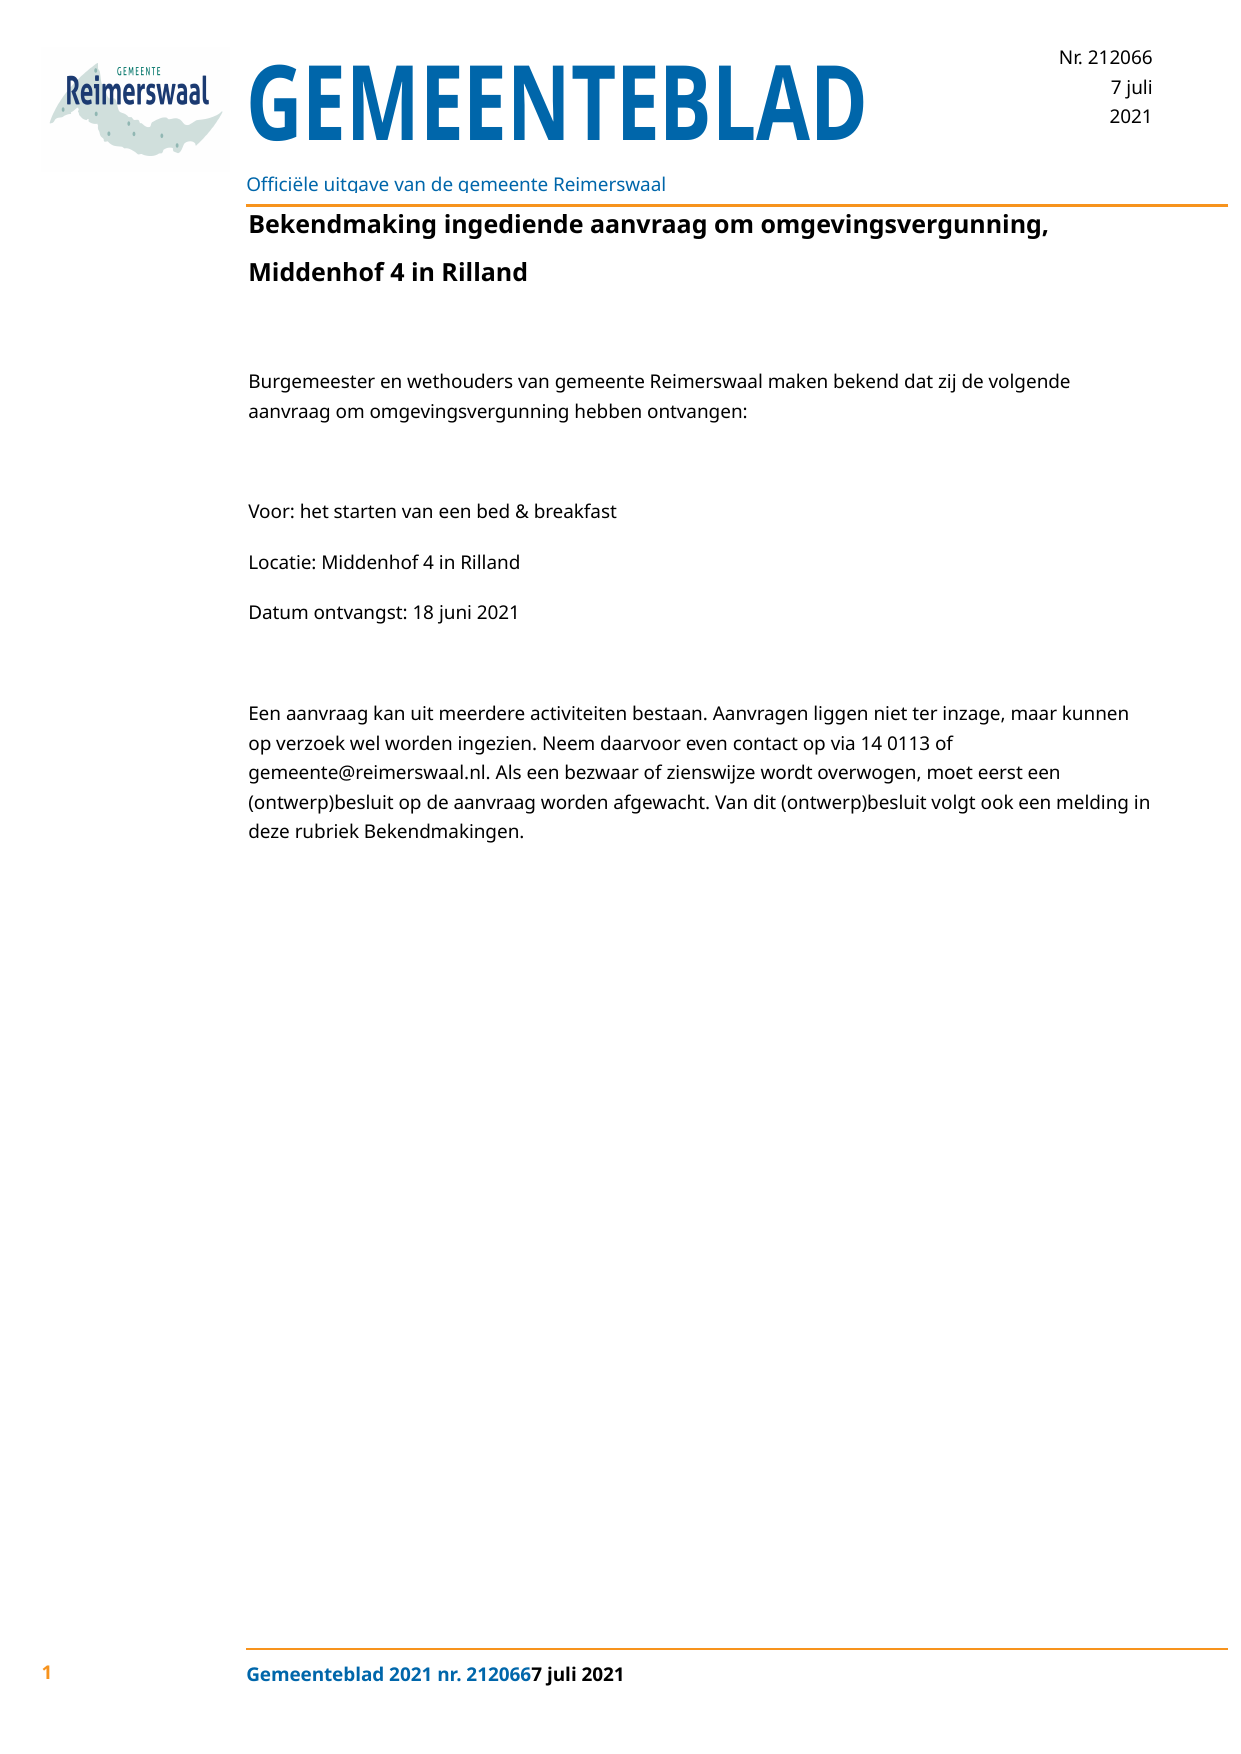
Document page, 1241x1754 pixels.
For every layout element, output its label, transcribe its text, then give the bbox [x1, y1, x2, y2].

text Voor: het starten van een bed & breakfast [248, 499, 1152, 524]
text Datum ontvangst: 18 juni 2021 [248, 599, 1152, 625]
text Locatie: Middenhof 4 in Rilland [248, 549, 1152, 575]
text Een aanvraag kan uit meerdere activiteiten bestaan. Aanvragen liggen niet ter inzage, maar kunnen op verzoek wel worden ingezien. Neem daarvoor even contact op via 14 0113 of gemeente@reimerswaal.nl. Als een bezwaar of zienswijze wordt overwogen, moet eerst een (ontwerp)besluit op de aanvraag worden afgewacht. Van dit (ontwerp)besluit volgt ook een melding in deze rubriek Bekendmakingen. [248, 700, 1152, 844]
text Burgemeester en wethouders van gemeente Reimerswaal maken bekend dat zij de volgende aanvraag om omgevingsvergunning hebben ontvangen: [248, 368, 1152, 424]
picture [41, 47, 231, 172]
text Bekendmaking ingediende aanvraag om omgevingsvergunning, Middenhof 4 in Rilland [248, 207, 1152, 288]
